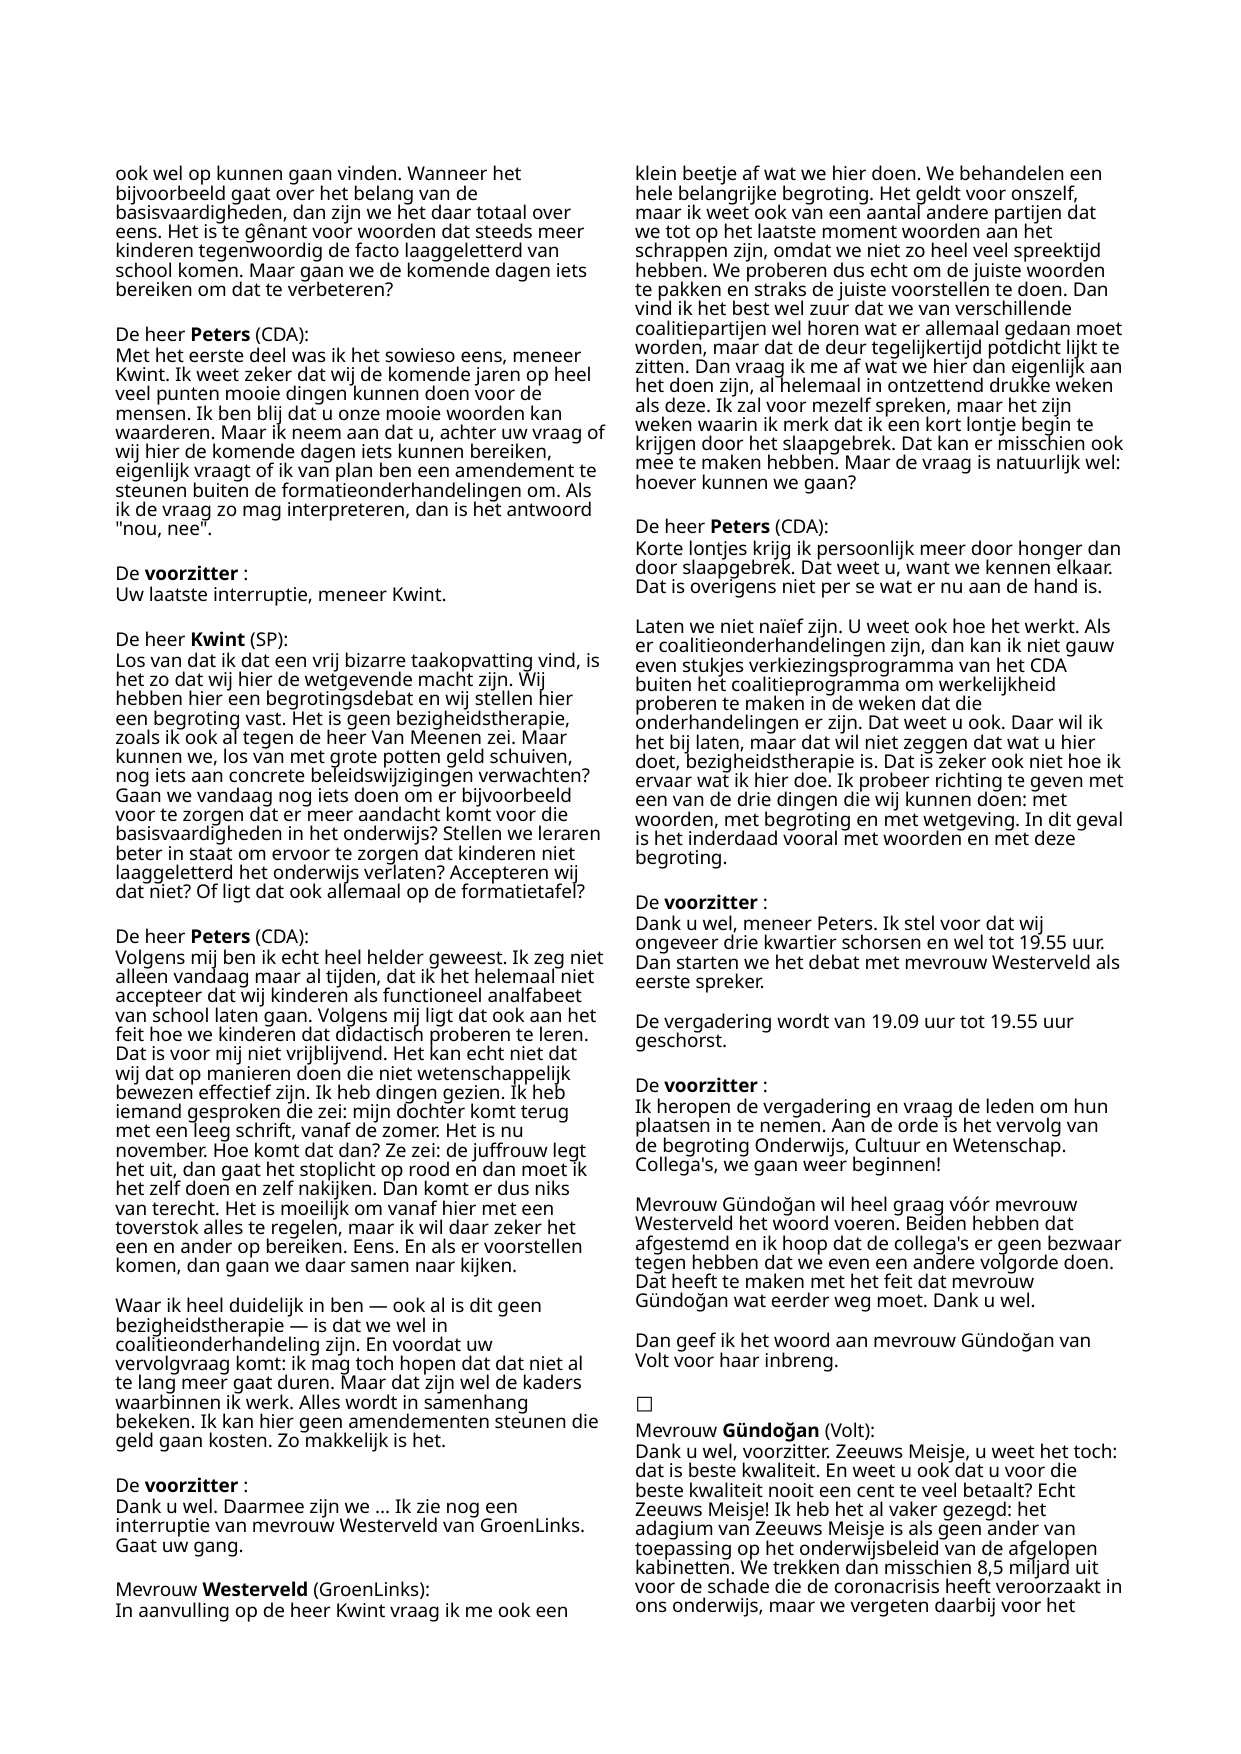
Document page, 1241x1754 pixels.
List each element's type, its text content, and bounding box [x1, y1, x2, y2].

text De voorzitter : [635, 889, 1125, 915]
text klein beetje af wat we hier doen. We behandelen een hele belangrijke begroting. Het geldt voor onszelf, maar ik weet ook van een aantal andere partijen dat we tot op het laatste moment woorden aan het schrappen zijn, omdat we niet zo heel veel spreektijd hebben. We proberen dus echt om de juiste woorden te pakken en straks de juiste voorstellen te doen. Dan vind ik het best wel zuur dat we van verschillende coalitiepartijen wel horen wat er allemaal gedaan moet worden, maar dat de deur tegelijkertijd potdicht lijkt te zitten. Dan vraag ik me af wat we hier dan eigenlijk aan het doen zijn, al helemaal in ontzettend drukke weken als deze. Ik zal voor mezelf spreken, maar het zijn weken waarin ik merk dat ik een kort lontje begin te krijgen door het slaapgebrek. Dat kan er misschien ook mee te maken hebben. Maar de vraag is natuurlijk wel: hoever kunnen we gaan? [635, 165, 1125, 493]
text Waar ik heel duidelijk in ben — ook al is dit geen bezigheidstherapie — is dat we wel in coalitieonderhandeling zijn. En voordat uw vervolgvraag komt: ik mag toch hopen dat dat niet al te lang meer gaat duren. Maar dat zijn wel de kaders waarbinnen ik werk. Alles wordt in samenhang bekeken. Ik kan hier geen amendementen steunen die geld gaan kosten. Zo makkelijk is het. [115, 1297, 605, 1451]
text Met het eerste deel was ik het sowieso eens, meneer Kwint. Ik weet zeker dat wij de komende jaren op heel veel punten mooie dingen kunnen doen voor de mensen. Ik ben blij dat u onze mooie woorden kan waarderen. Maar ik neem aan dat u, achter uw vraag of wij hier de komende dagen iets kunnen bereiken, eigenlijk vraagt of ik van plan ben een amendement te steunen buiten de formatieonderhandelingen om. Als ik de vraag zo mag interpreteren, dan is het antwoord "nou, nee". [115, 347, 605, 539]
text De heer Kwint (SP): [115, 626, 605, 652]
text De heer Peters (CDA): [635, 514, 1125, 539]
text Mevrouw Gündoğan wil heel graag vóór mevrouw Westerveld het woord voeren. Beiden hebben dat afgestemd en ik hoop dat de collega's er geen bezwaar tegen hebben dat we even een andere volgorde doen. Dat heeft te maken met het feit dat mevrouw Gündoğan wat eerder weg moet. Dank u wel. [635, 1196, 1125, 1312]
text Mevrouw Westerveld (GroenLinks): [115, 1577, 605, 1602]
text Mevrouw Gündoğan (Volt): [635, 1417, 1125, 1443]
text De voorzitter : [115, 1472, 605, 1498]
text De voorzitter : [635, 1072, 1125, 1098]
text Korte lontjes krijg ik persoonlijk meer door honger dan door slaapgebrek. Dat weet u, want we kennen elkaar. Dat is overigens niet per se wat er nu aan de hand is. [635, 539, 1125, 597]
text Dan geef ik het woord aan mevrouw Gündoğan van Volt voor haar inbreng. [635, 1332, 1125, 1371]
text De voorzitter : [115, 560, 605, 586]
text De vergadering wordt van 19.09 uur tot 19.55 uur geschorst. [635, 1013, 1125, 1052]
text Uw laatste interruptie, meneer Kwint. [115, 586, 605, 605]
text ⬜ [635, 1392, 1125, 1417]
text Laten we niet naïef zijn. U weet ook hoe het werkt. Als er coalitieonderhandelingen zijn, dan kan ik niet gauw even stukjes verkiezingsprogramma van het CDA buiten het coalitieprogramma om werkelijkheid proberen te maken in de weken dat die onderhandelingen er zijn. Dat weet u ook. Daar wil ik het bij laten, maar dat wil niet zeggen dat wat u hier doet, bezigheidstherapie is. Dat is zeker ook niet hoe ik ervaar wat ik hier doe. Ik probeer richting te geven met een van de drie dingen die wij kunnen doen: met woorden, met begroting en met wetgeving. In dit geval is het inderdaad vooral met woorden en met deze begroting. [635, 618, 1125, 868]
text De heer Peters (CDA): [115, 923, 605, 949]
text Ik heropen de vergadering en vraag de leden om hun plaatsen in te nemen. Aan de orde is het vervolg van de begroting Onderwijs, Cultuur en Wetenschap. Collega's, we gaan weer beginnen! [635, 1098, 1125, 1175]
text Volgens mij ben ik echt heel helder geweest. Ik zeg niet alleen vandaag maar al tijden, dat ik het helemaal niet accepteer dat wij kinderen als functioneel analfabeet van school laten gaan. Volgens mij ligt dat ook aan het feit hoe we kinderen dat didactisch proberen te leren. Dat is voor mij niet vrijblijvend. Het kan echt niet dat wij dat op manieren doen die niet wetenschappelijk bewezen effectief zijn. Ik heb dingen gezien. Ik heb iemand gesproken die zei: mijn dochter komt terug met een leeg schrift, vanaf de zomer. Het is nu november. Hoe komt dat dan? Ze zei: de juffrouw legt het uit, dan gaat het stoplicht op rood en dan moet ik het zelf doen en zelf nakijken. Dan komt er dus niks van terecht. Het is moeilijk om vanaf hier met een toverstok alles te regelen, maar ik wil daar zeker het een en ander op bereiken. Eens. En als er voorstellen komen, dan gaan we daar samen naar kijken. [115, 949, 605, 1277]
text De heer Peters (CDA): [115, 321, 605, 347]
text Dank u wel, meneer Peters. Ik stel voor dat wij ongeveer drie kwartier schorsen en wel tot 19.55 uur. Dan starten we het debat met mevrouw Westerveld als eerste spreker. [635, 915, 1125, 992]
text Dank u wel, voorzitter. Zeeuws Meisje, u weet het toch: dat is beste kwaliteit. En weet u ook dat u voor die beste kwaliteit nooit een cent te veel betaalt? Echt Zeeuws Meisje! Ik heb het al vaker gezegd: het adagium van Zeeuws Meisje is als geen ander van toepassing op het onderwijsbeleid van de afgelopen kabinetten. We trekken dan misschien 8,5 miljard uit voor de schade die de coronacrisis heeft veroorzaakt in ons onderwijs, maar we vergeten daarbij voor het [635, 1443, 1125, 1617]
text Los van dat ik dat een vrij bizarre taakopvatting vind, is het zo dat wij hier de wetgevende macht zijn. Wij hebben hier een begrotingsdebat en wij stellen hier een begroting vast. Het is geen bezigheidstherapie, zoals ik ook al tegen de heer Van Meenen zei. Maar kunnen we, los van met grote potten geld schuiven, nog iets aan concrete beleidswijzigingen verwachten? Gaan we vandaag nog iets doen om er bijvoorbeeld voor te zorgen dat er meer aandacht komt voor die basisvaardigheden in het onderwijs? Stellen we leraren beter in staat om ervoor te zorgen dat kinderen niet laaggeletterd het onderwijs verlaten? Accepteren wij dat niet? Of ligt dat ook allemaal op de formatietafel? [115, 652, 605, 902]
text Dank u wel. Daarmee zijn we ... Ik zie nog een interruptie van mevrouw Westerveld van GroenLinks. Gaat uw gang. [115, 1498, 605, 1556]
text ook wel op kunnen gaan vinden. Wanneer het bijvoorbeeld gaat over het belang van de basisvaardigheden, dan zijn we het daar totaal over eens. Het is te gênant voor woorden dat steeds meer kinderen tegenwoordig de facto laaggeletterd van school komen. Maar gaan we de komende dagen iets bereiken om dat te verbeteren? [115, 165, 605, 300]
text In aanvulling op de heer Kwint vraag ik me ook een [115, 1602, 605, 1622]
